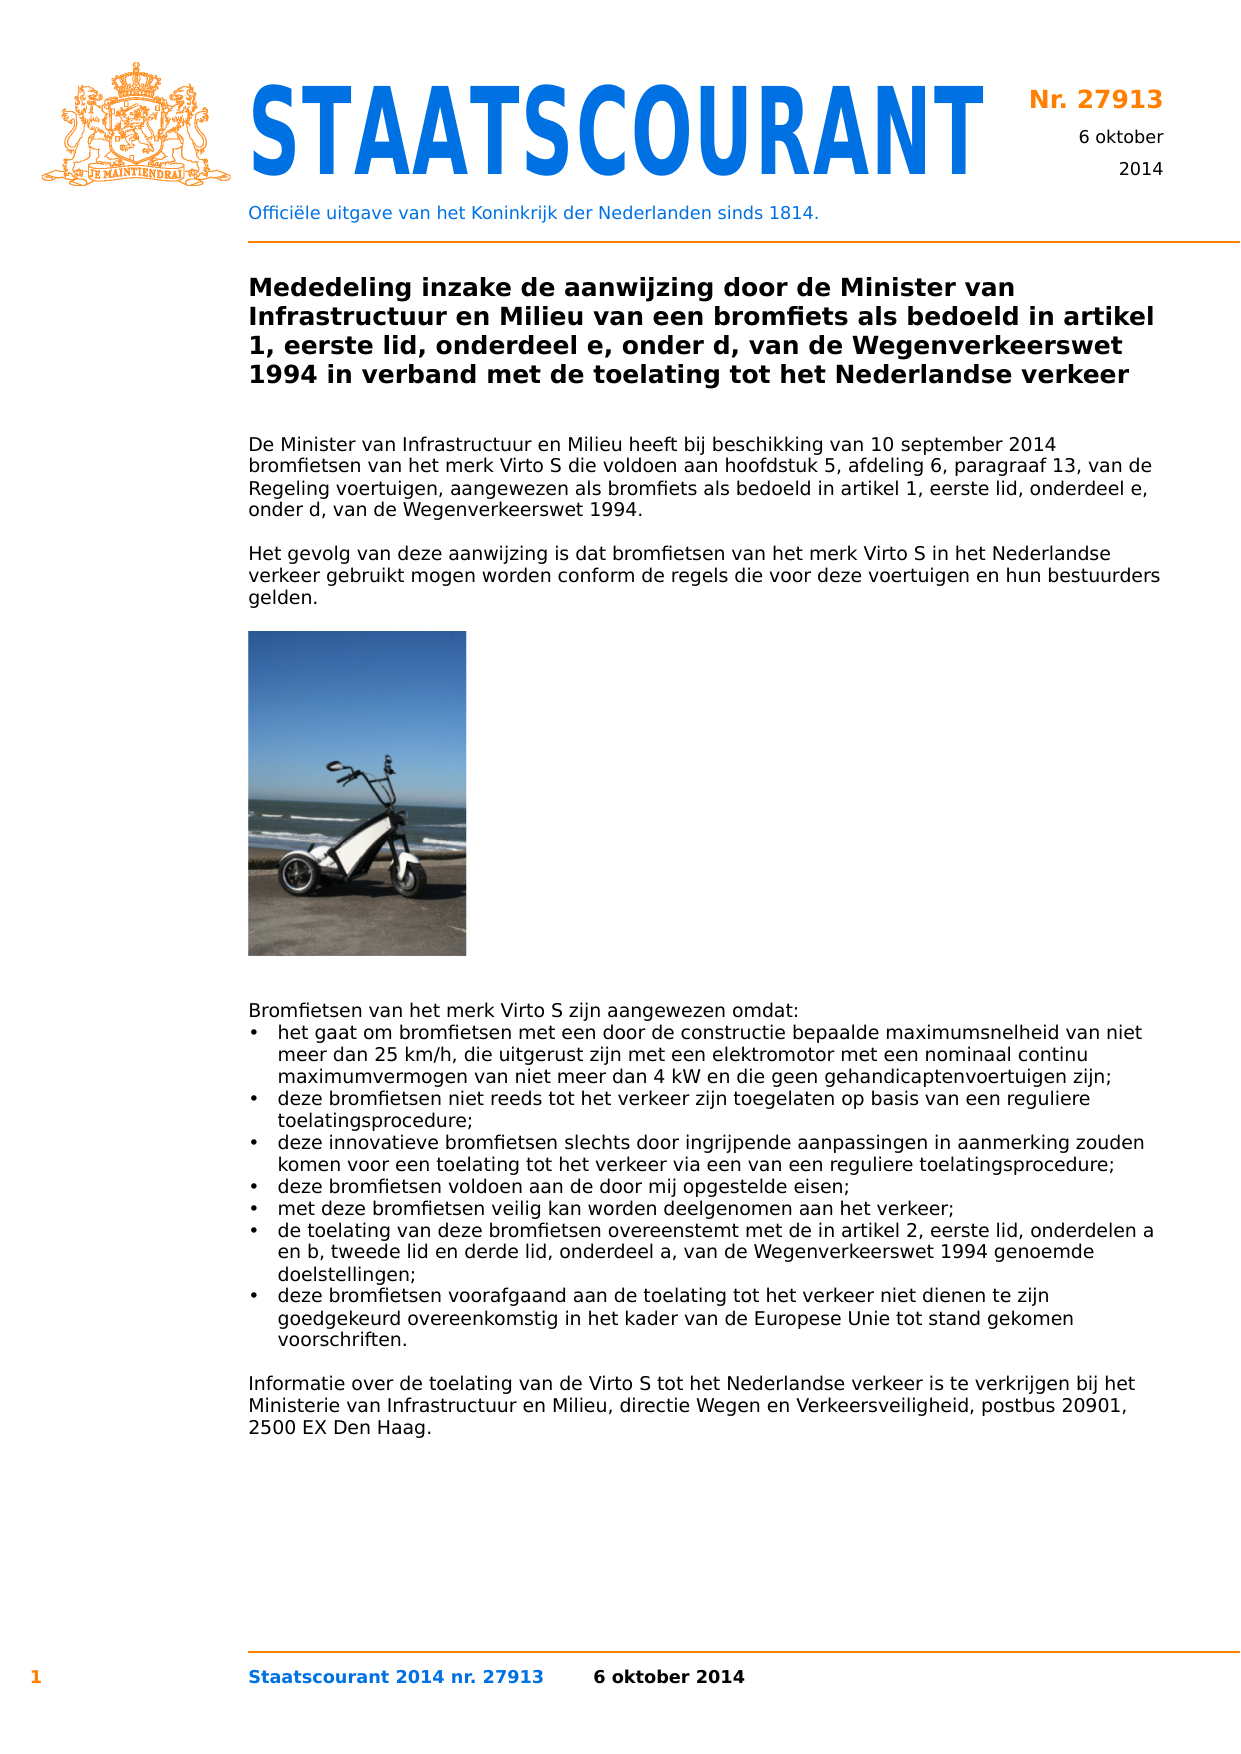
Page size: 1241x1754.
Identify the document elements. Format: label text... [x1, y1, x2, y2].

picture [41, 62, 231, 186]
text • deze innovatieve bromfietsen slechts door ingrijpende aanpassingen in aanmerking zouden komen voor een toelating tot het verkeer via een van een reguliere toelatingsprocedure; [248, 1132, 1163, 1176]
text De Minister van Infrastructuur en Milieu heeft bij beschikking van 10 september 2014 bromfietsen van het merk Virto S die voldoen aan hoofdstuk 5, afdeling 6, paragraaf 13, van de Regeling voertuigen, aangewezen als bromfiets als bedoeld in artikel 1, eerste lid, onderdeel e, onder d, van de Wegenverkeerswet 1994. [248, 433, 1163, 521]
text Bromfietsen van het merk Virto S zijn aangewezen omdat: [248, 1000, 1163, 1022]
text Informatie over de toelating van de Virto S tot het Nederlandse verkeer is te verkrijgen bij het Ministerie van Infrastructuur en Milieu, directie Wegen en Verkeersveiligheid, postbus 20901, 2500 EX Den Haag. [248, 1373, 1163, 1439]
subtitle Mededeling inzake de aanwijzing door de Minister van Infrastructuur en Milieu van een bromfiets als bedoeld in artikel 1, eerste lid, onderdeel e, onder d, van de Wegenverkeerswet 1994 in verband met de toelating tot het Nederlandse verkeer [248, 273, 1163, 390]
text • met deze bromfietsen veilig kan worden deelgenomen aan het verkeer; [248, 1197, 1163, 1219]
table_header STAATSCOURANT [248, 62, 998, 203]
table_cell 2014 [998, 153, 1240, 203]
text • de toelating van deze bromfietsen overeenstemt met de in artikel 2, eerste lid, onderdelen a en b, tweede lid en derde lid, onderdeel a, van de Wegenverkeerswet 1994 genoemde doelstellingen; [248, 1219, 1163, 1285]
text • deze bromfietsen voorafgaand aan de toelating tot het verkeer niet dienen te zijn goedgekeurd overeenkomstig in het kader van de Europese Unie tot stand gekomen voorschriften. [248, 1285, 1163, 1351]
text • het gaat om bromfietsen met een door de constructie bepaalde maximumsnelheid van niet meer dan 25 km/h, die uitgerust zijn met een elektromotor met een nominaal continu maximumvermogen van niet meer dan 4 kW en die geen gehandicaptenvoertuigen zijn; [248, 1022, 1163, 1088]
picture [248, 631, 467, 956]
text Het gevolg van deze aanwijzing is dat bromfietsen van het merk Virto S in het Nederlandse verkeer gebruikt mogen worden conform de regels die voor deze voertuigen en hun bestuurders gelden. [248, 543, 1163, 609]
table_header Nr. 27913 [998, 62, 1240, 121]
text • deze bromfietsen niet reeds tot het verkeer zijn toegelaten op basis van een reguliere toelatingsprocedure; [248, 1088, 1163, 1132]
table_cell 6 oktober [998, 121, 1240, 153]
table_header [25, 62, 248, 241]
text • deze bromfietsen voldoen aan de door mij opgestelde eisen; [248, 1176, 1163, 1197]
table_cell Officiële uitgave van het Koninkrijk der Nederlanden sinds 1814. [248, 203, 1240, 241]
